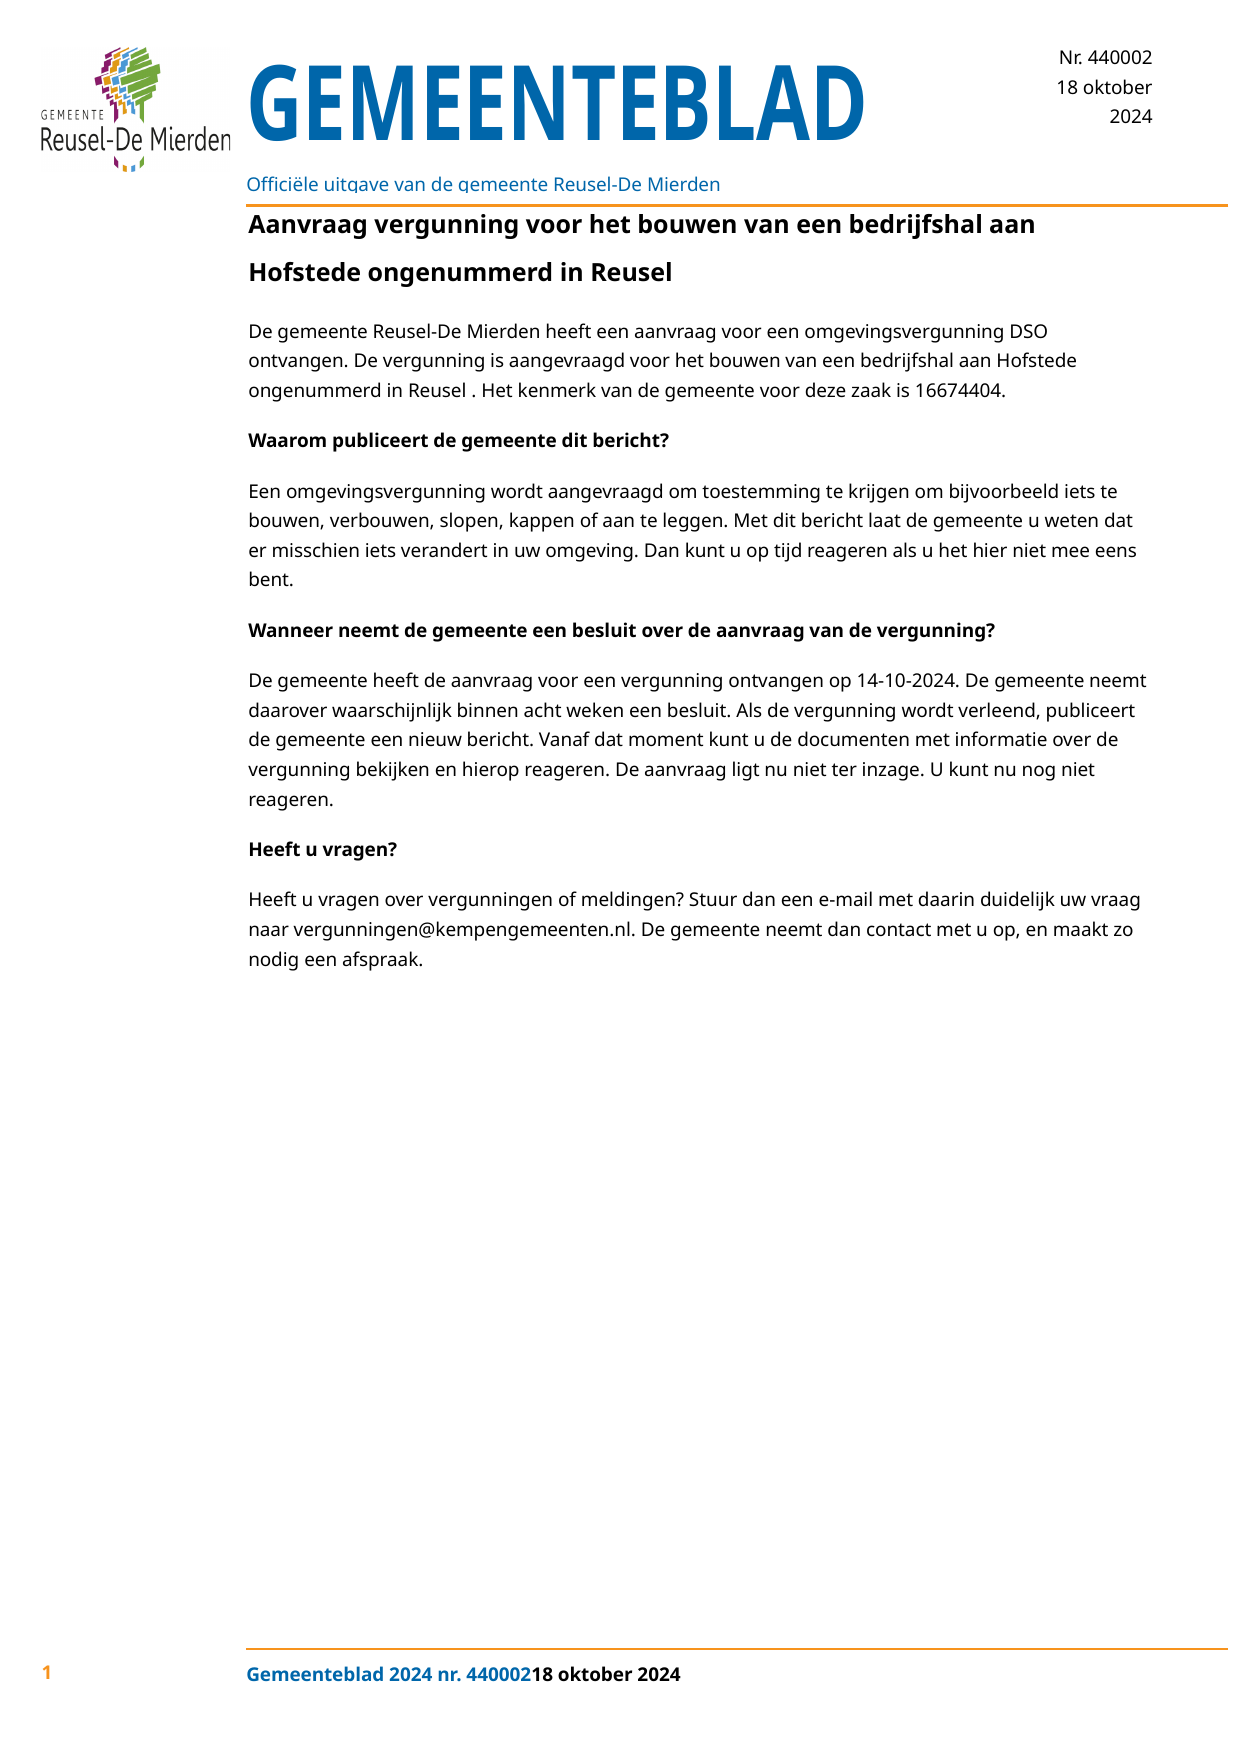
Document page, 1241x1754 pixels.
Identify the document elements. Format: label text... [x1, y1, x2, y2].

text Aanvraag vergunning voor het bouwen van een bedrijfshal aan Hofstede ongenummerd in Reusel [248, 207, 1152, 288]
text Een omgevingsvergunning wordt aangevraagd om toestemming te krijgen om bijvoorbeeld iets te bouwen, verbouwen, slopen, kappen of aan te leggen. Met dit bericht laat de gemeente u weten dat er misschien iets verandert in uw omgeving. Dan kunt u op tijd reageren als u het hier niet mee eens bent. [248, 478, 1152, 592]
picture [41, 47, 231, 172]
text De gemeente Reusel-De Mierden heeft een aanvraag voor een omgevingsvergunning DSO ontvangen. De vergunning is aangevraagd voor het bouwen van een bedrijfshal aan Hofstede ongenummerd in Reusel . Het kenmerk van de gemeente voor deze zaak is 16674404. [248, 318, 1152, 403]
text Wanneer neemt de gemeente een besluit over de aanvraag van de vergunning? [248, 617, 1152, 643]
text De gemeente heeft de aanvraag voor een vergunning ontvangen op 14-10-2024. De gemeente neemt daarover waarschijnlijk binnen acht weken een besluit. Als de vergunning wordt verleend, publiceert de gemeente een nieuw bericht. Vanaf dat moment kunt u de documenten met informatie over de vergunning bekijken en hierop reageren. De aanvraag ligt nu niet ter inzage. U kunt nu nog niet reageren. [248, 667, 1152, 812]
text Waarom publiceert de gemeente dit bericht? [248, 427, 1152, 453]
text Heeft u vragen over vergunningen of meldingen? Stuur dan een e-mail met daarin duidelijk uw vraag naar vergunningen@kempengemeenten.nl. De gemeente neemt dan contact met u op, en maakt zo nodig een afspraak. [248, 887, 1152, 972]
text Heeft u vragen? [248, 836, 1152, 862]
